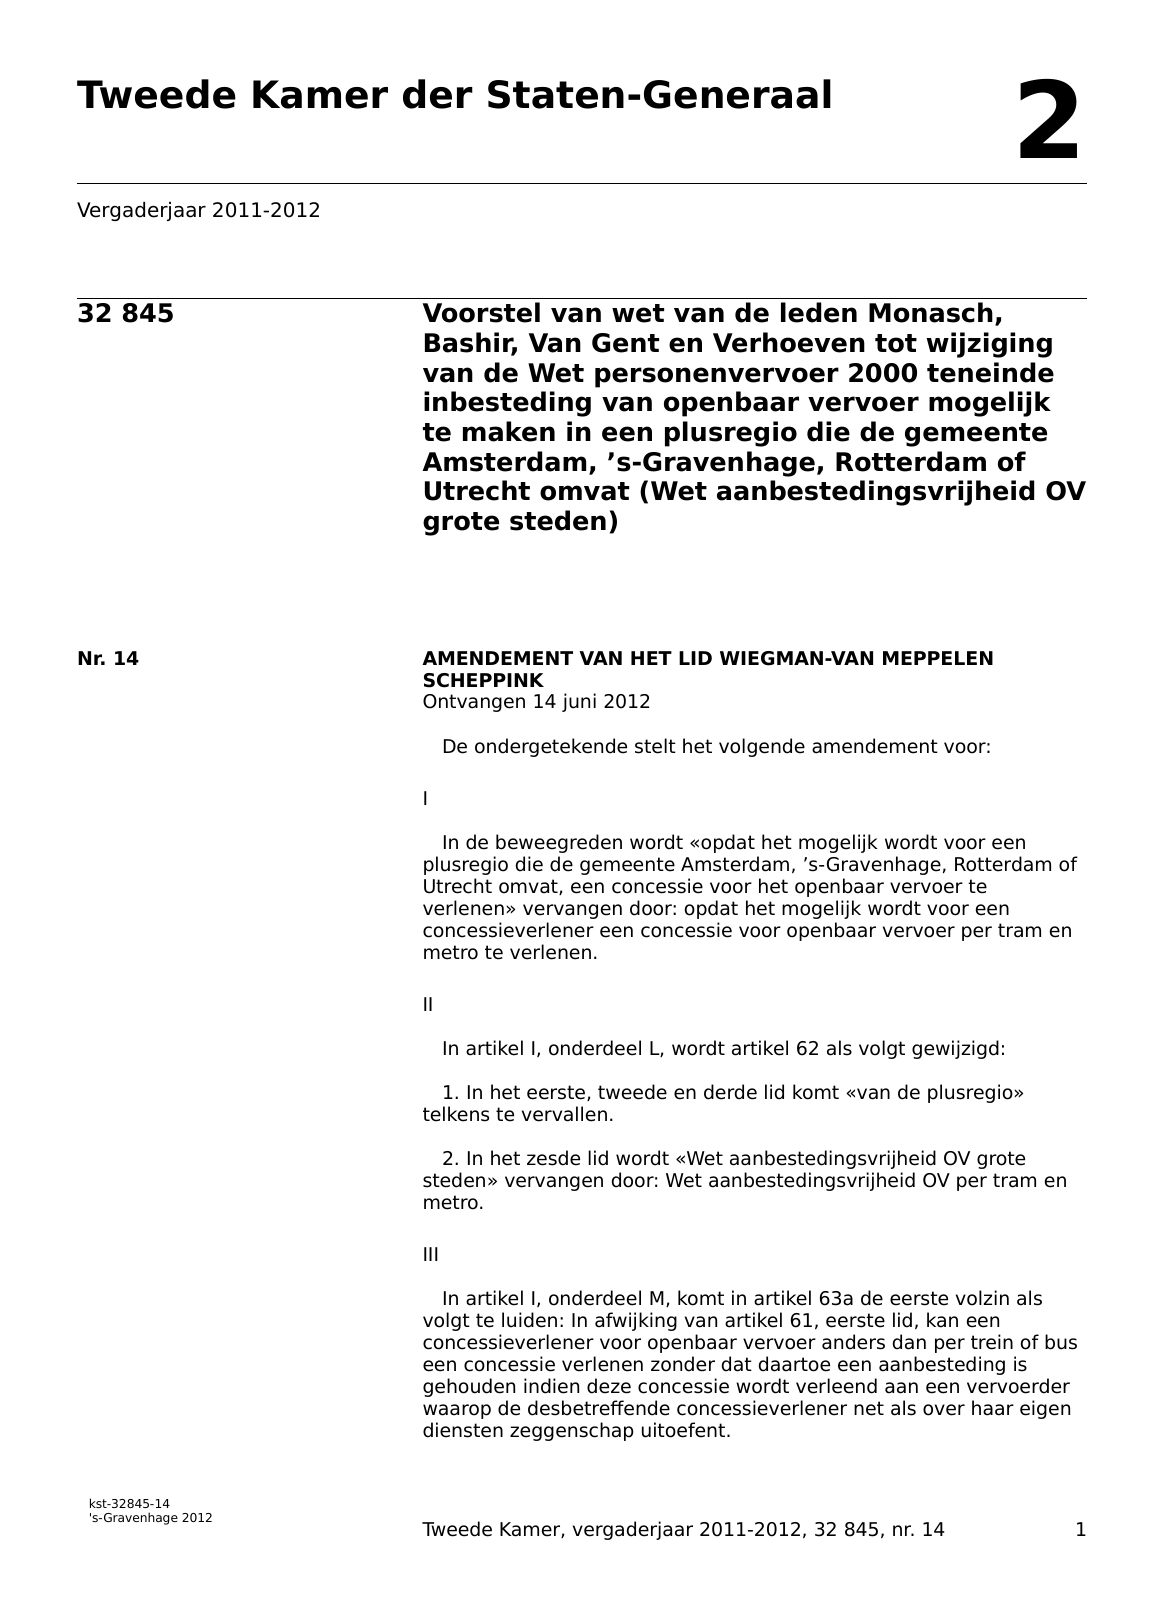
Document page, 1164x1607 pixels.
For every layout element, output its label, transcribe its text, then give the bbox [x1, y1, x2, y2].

text Ontvangen 14 juni 2012 [422, 691, 1087, 713]
table_header 2 [886, 59, 1087, 183]
table_header Tweede Kamer der Staten-Generaal [77, 59, 886, 183]
text kst-32845-14 [88, 1497, 323, 1511]
text 's-Gravenhage 2012 [88, 1511, 323, 1525]
text 1. In het eerste, tweede en derde lid komt «van de plusregio» telkens te vervallen. [422, 1082, 1087, 1126]
text In artikel I, onderdeel M, komt in artikel 63a de eerste volzin als volgt te luiden: In afwijking van artikel 61, eerste lid, kan een concessieverlener voor openbaar vervoer anders dan per trein of bus een concessie verlenen zonder dat daartoe een aanbesteding is gehouden indien deze concessie wordt verleend aan een vervoerder waarop de desbetreffende concessieverlener net als over haar eigen diensten zeggenschap uitoefent. [422, 1288, 1087, 1442]
text In artikel I, onderdeel L, wordt artikel 62 als volgt gewijzigd: [422, 1038, 1087, 1060]
subtitle II [422, 994, 1087, 1016]
subtitle III [422, 1244, 1087, 1266]
subtitle I [422, 788, 1087, 809]
text De ondergetekende stelt het volgende amendement voor: [422, 736, 1087, 758]
text In de beweegreden wordt «opdat het mogelijk wordt voor een plusregio die de gemeente Amsterdam, ’s-Gravenhage, Rotterdam of Utrecht omvat, een concessie voor het openbaar vervoer te verlenen» vervangen door: opdat het mogelijk wordt voor een concessieverlener een concessie voor openbaar vervoer per tram en metro te verlenen. [422, 832, 1087, 964]
text 2. In het zesde lid wordt «Wet aanbestedingsvrijheid OV grote steden» vervangen door: Wet aanbestedingsvrijheid OV per tram en metro. [422, 1148, 1087, 1214]
table_cell Vergaderjaar 2011-2012 [77, 184, 1087, 298]
subtitle Nr. 14 AMENDEMENT VAN HET LID WIEGMAN-VAN MEPPELEN SCHEPPINK [77, 647, 1087, 691]
subtitle 32 845 Voorstel van wet van de leden Monasch, Bashir, Van Gent en Verhoeven tot wijziging van de Wet personenvervoer 2000 teneinde inbesteding van openbaar vervoer mogelijk te maken in een plusregio die de gemeente Amsterdam, ’s-Gravenhage, Rotterdam of Utrecht omvat (Wet aanbestedingsvrijheid OV grote steden) [77, 299, 1087, 536]
